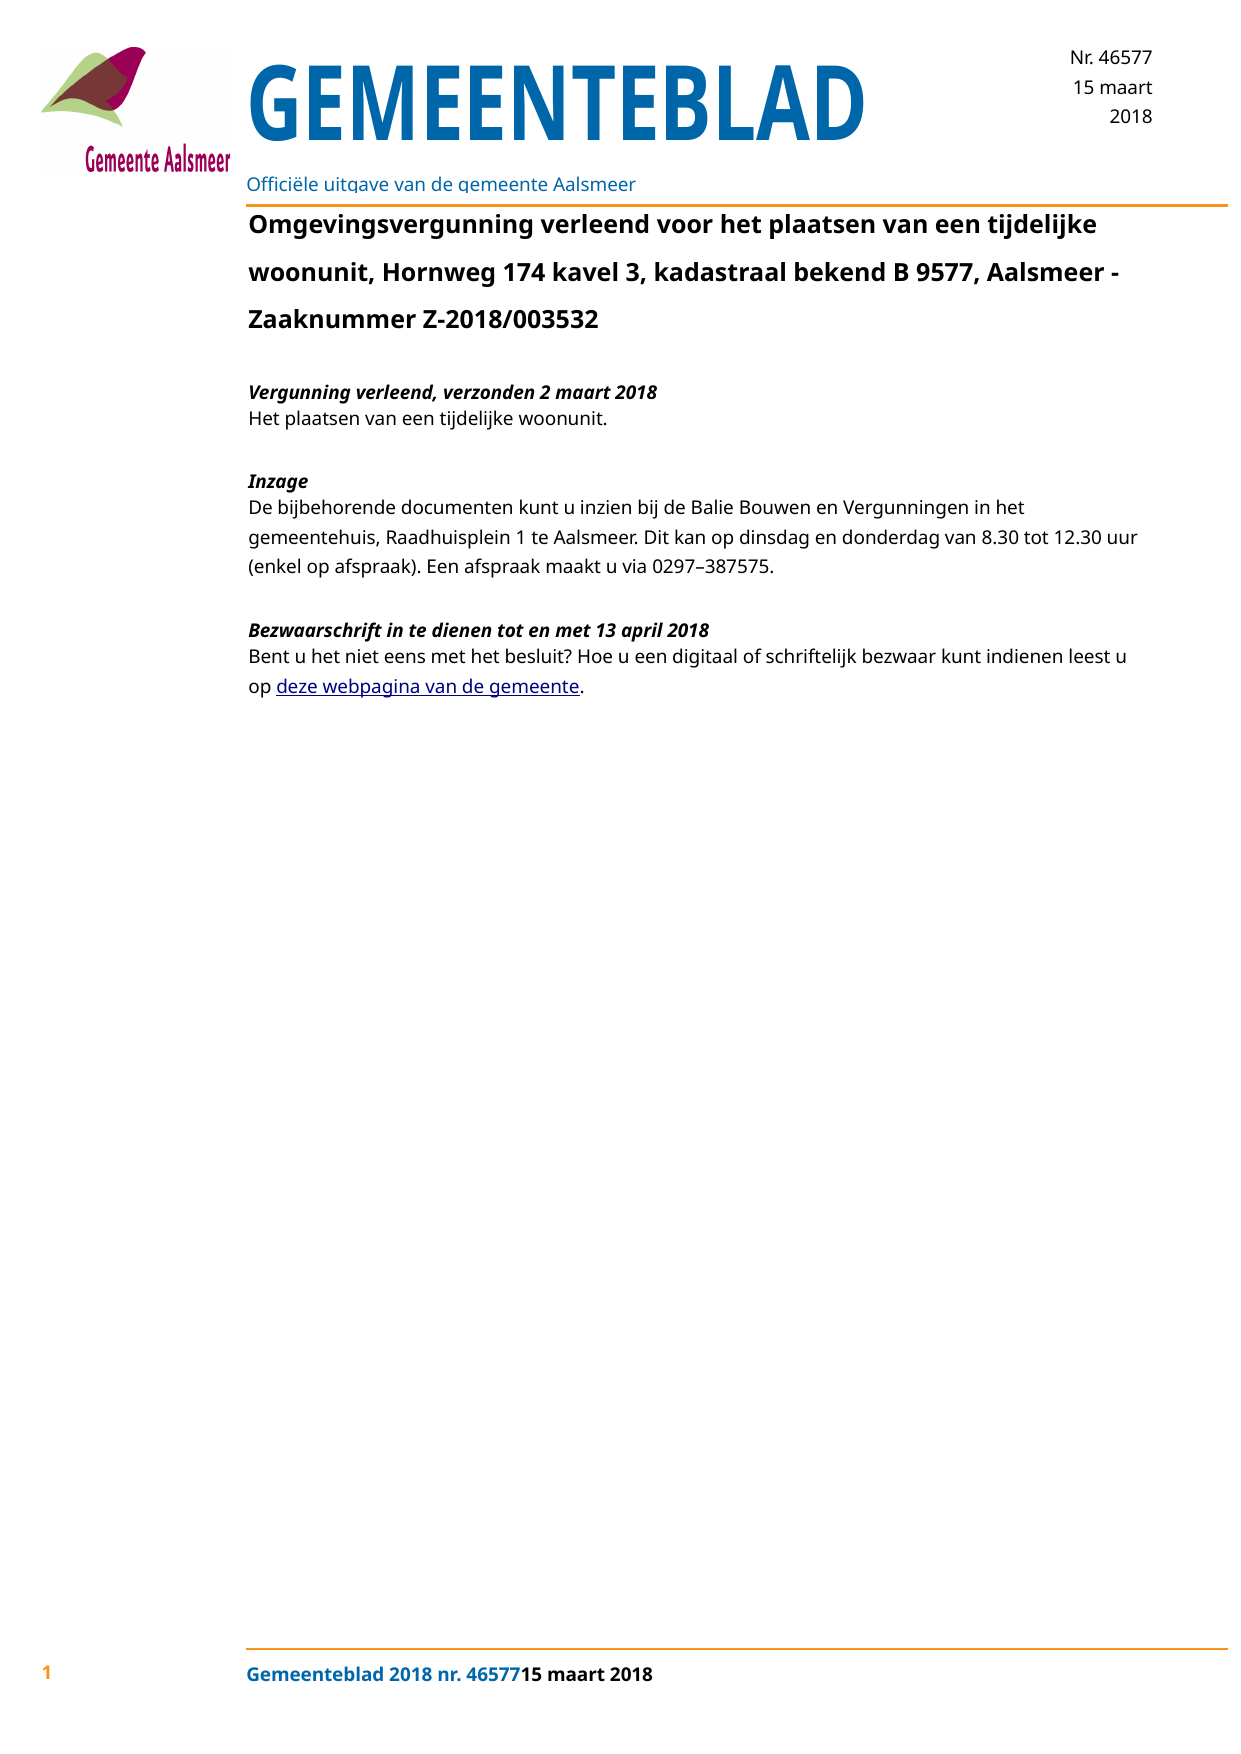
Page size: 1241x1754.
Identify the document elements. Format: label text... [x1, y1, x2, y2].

text Inzage [248, 469, 1152, 494]
text Het plaatsen van een tijdelijke woonunit. [248, 405, 1152, 431]
text Vergunning verleend, verzonden 2 maart 2018 [248, 379, 1152, 405]
text Omgevingsvergunning verleend voor het plaatsen van een tijdelijke woonunit, Hornweg 174 kavel 3, kadastraal bekend B 9577, Aalsmeer - Zaaknummer Z-2018/003532 [248, 207, 1152, 336]
text Bezwaarschrift in te dienen tot en met 13 april 2018 [248, 618, 1152, 643]
picture [41, 47, 231, 172]
text Bent u het niet eens met het besluit? Hoe u een digitaal of schriftelijk bezwaar kunt indienen leest u op deze webpagina van de gemeente. [248, 643, 1152, 699]
text De bijbehorende documenten kunt u inzien bij de Balie Bouwen en Vergunningen in het gemeentehuis, Raadhuisplein 1 te Aalsmeer. Dit kan op dinsdag en donderdag van 8.30 tot 12.30 uur (enkel op afspraak). Een afspraak maakt u via 0297–387575. [248, 494, 1152, 579]
